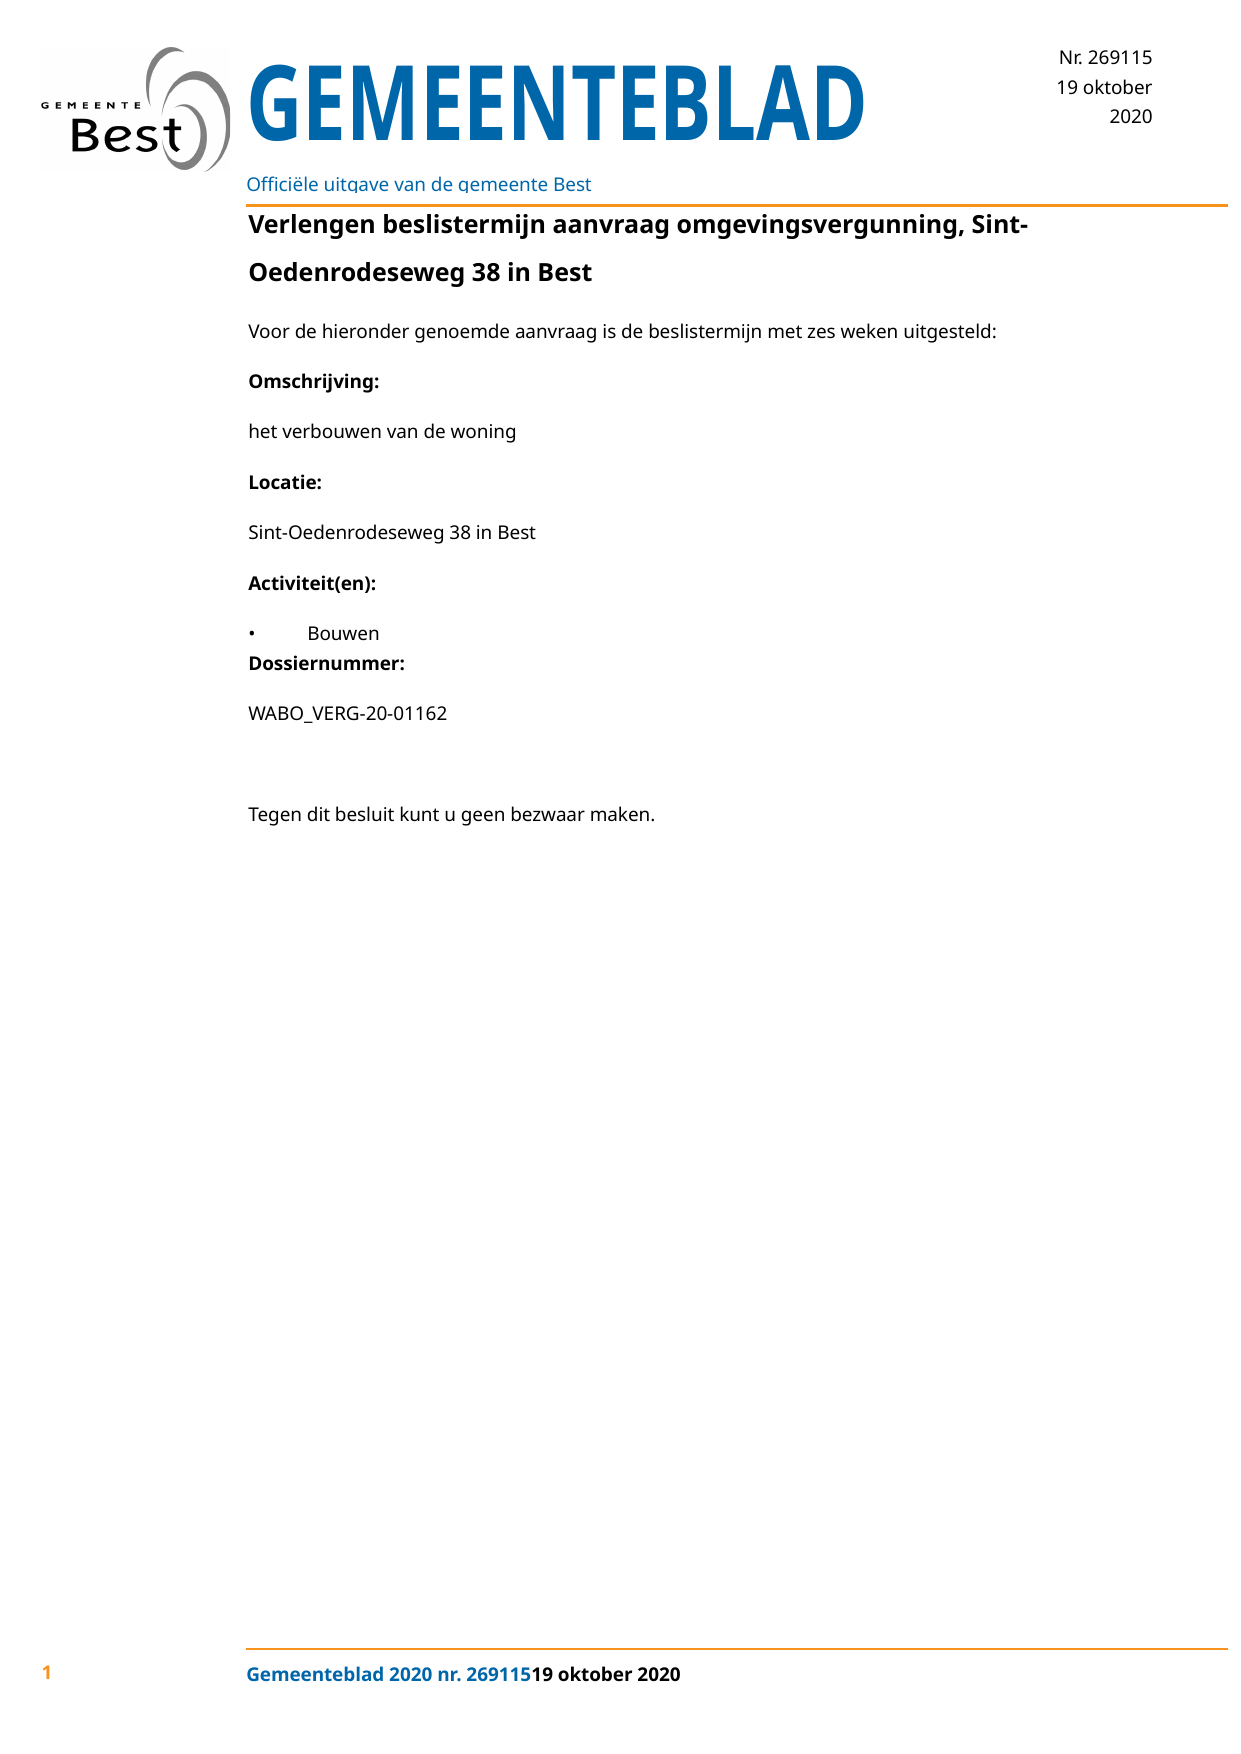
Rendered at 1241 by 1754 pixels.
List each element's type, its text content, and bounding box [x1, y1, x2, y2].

text Voor de hieronder genoemde aanvraag is de beslistermijn met zes weken uitgesteld: [248, 318, 1152, 344]
text WABO_VERG-20-01162 [248, 700, 1152, 726]
text het verbouwen van de woning [248, 419, 1152, 444]
text Activiteit(en): [248, 570, 1152, 596]
list Bouwen [248, 620, 1152, 646]
text Sint-Oedenrodeseweg 38 in Best [248, 519, 1152, 545]
text Verlengen beslistermijn aanvraag omgevingsvergunning, Sint-Oedenrodeseweg 38 in Best [248, 207, 1152, 288]
text Omschrijving: [248, 368, 1152, 394]
text Locatie: [248, 469, 1152, 495]
text Dossiernummer: [248, 650, 1152, 676]
text Tegen dit besluit kunt u geen bezwaar maken. [248, 801, 1152, 827]
picture [41, 47, 231, 172]
